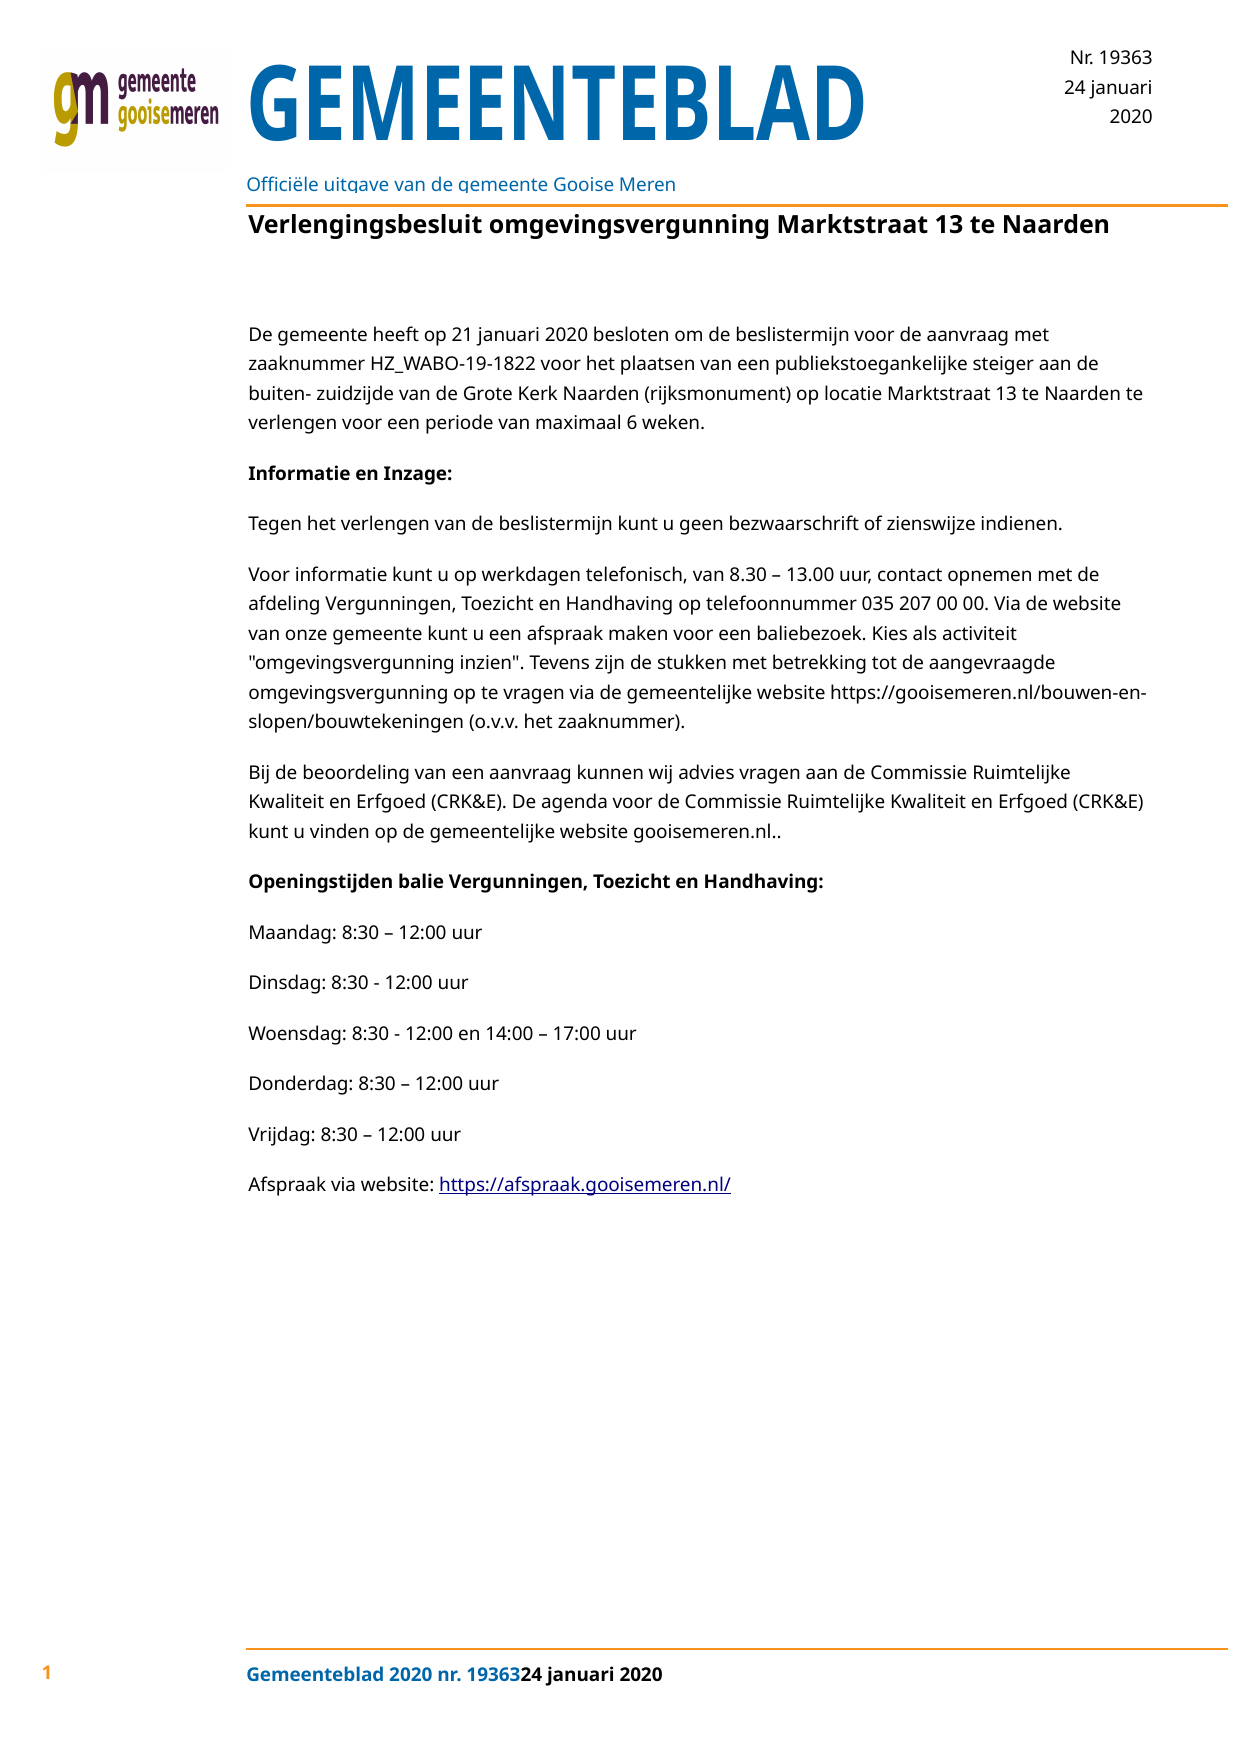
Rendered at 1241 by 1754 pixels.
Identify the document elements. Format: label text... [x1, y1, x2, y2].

text Openingstijden balie Vergunningen, Toezicht en Handhaving: [248, 869, 1152, 894]
text Dinsdag: 8:30 - 12:00 uur [248, 969, 1152, 995]
text Informatie en Inzage: [248, 460, 1152, 486]
text Woensdag: 8:30 - 12:00 en 14:00 – 17:00 uur [248, 1020, 1152, 1046]
text Verlengingsbesluit omgevingsvergunning Marktstraat 13 te Naarden [248, 207, 1152, 241]
text Voor informatie kunt u op werkdagen telefonisch, van 8.30 – 13.00 uur, contact opnemen met de afdeling Vergunningen, Toezicht en Handhaving op telefoonnummer 035 207 00 00. Via de website van onze gemeente kunt u een afspraak maken voor een baliebezoek. Kies als activiteit "omgevingsvergunning inzien". Tevens zijn de stukken met betrekking tot de aangevraagde omgevingsvergunning op te vragen via de gemeentelijke website https://gooisemeren.nl/bouwen-en-slopen/bouwtekeningen (o.v.v. het zaaknummer). [248, 561, 1152, 734]
text Bij de beoordeling van een aanvraag kunnen wij advies vragen aan de Commissie Ruimtelijke Kwaliteit en Erfgoed (CRK&E). De agenda voor de Commissie Ruimtelijke Kwaliteit en Erfgoed (CRK&E) kunt u vinden op de gemeentelijke website gooisemeren.nl.. [248, 759, 1152, 844]
text Tegen het verlengen van de beslistermijn kunt u geen bezwaarschrift of zienswijze indienen. [248, 510, 1152, 536]
picture [41, 47, 231, 172]
text De gemeente heeft op 21 januari 2020 besloten om de beslistermijn voor de aanvraag met zaaknummer HZ_WABO-19-1822 voor het plaatsen van een publiekstoegankelijke steiger aan de buiten- zuidzijde van de Grote Kerk Naarden (rijksmonument) op locatie Marktstraat 13 te Naarden te verlengen voor een periode van maximaal 6 weken. [248, 321, 1152, 435]
text Vrijdag: 8:30 – 12:00 uur [248, 1121, 1152, 1146]
text Afspraak via website: https://afspraak.gooisemeren.nl/ [248, 1171, 1152, 1197]
text Donderdag: 8:30 – 12:00 uur [248, 1070, 1152, 1096]
text Maandag: 8:30 – 12:00 uur [248, 919, 1152, 945]
